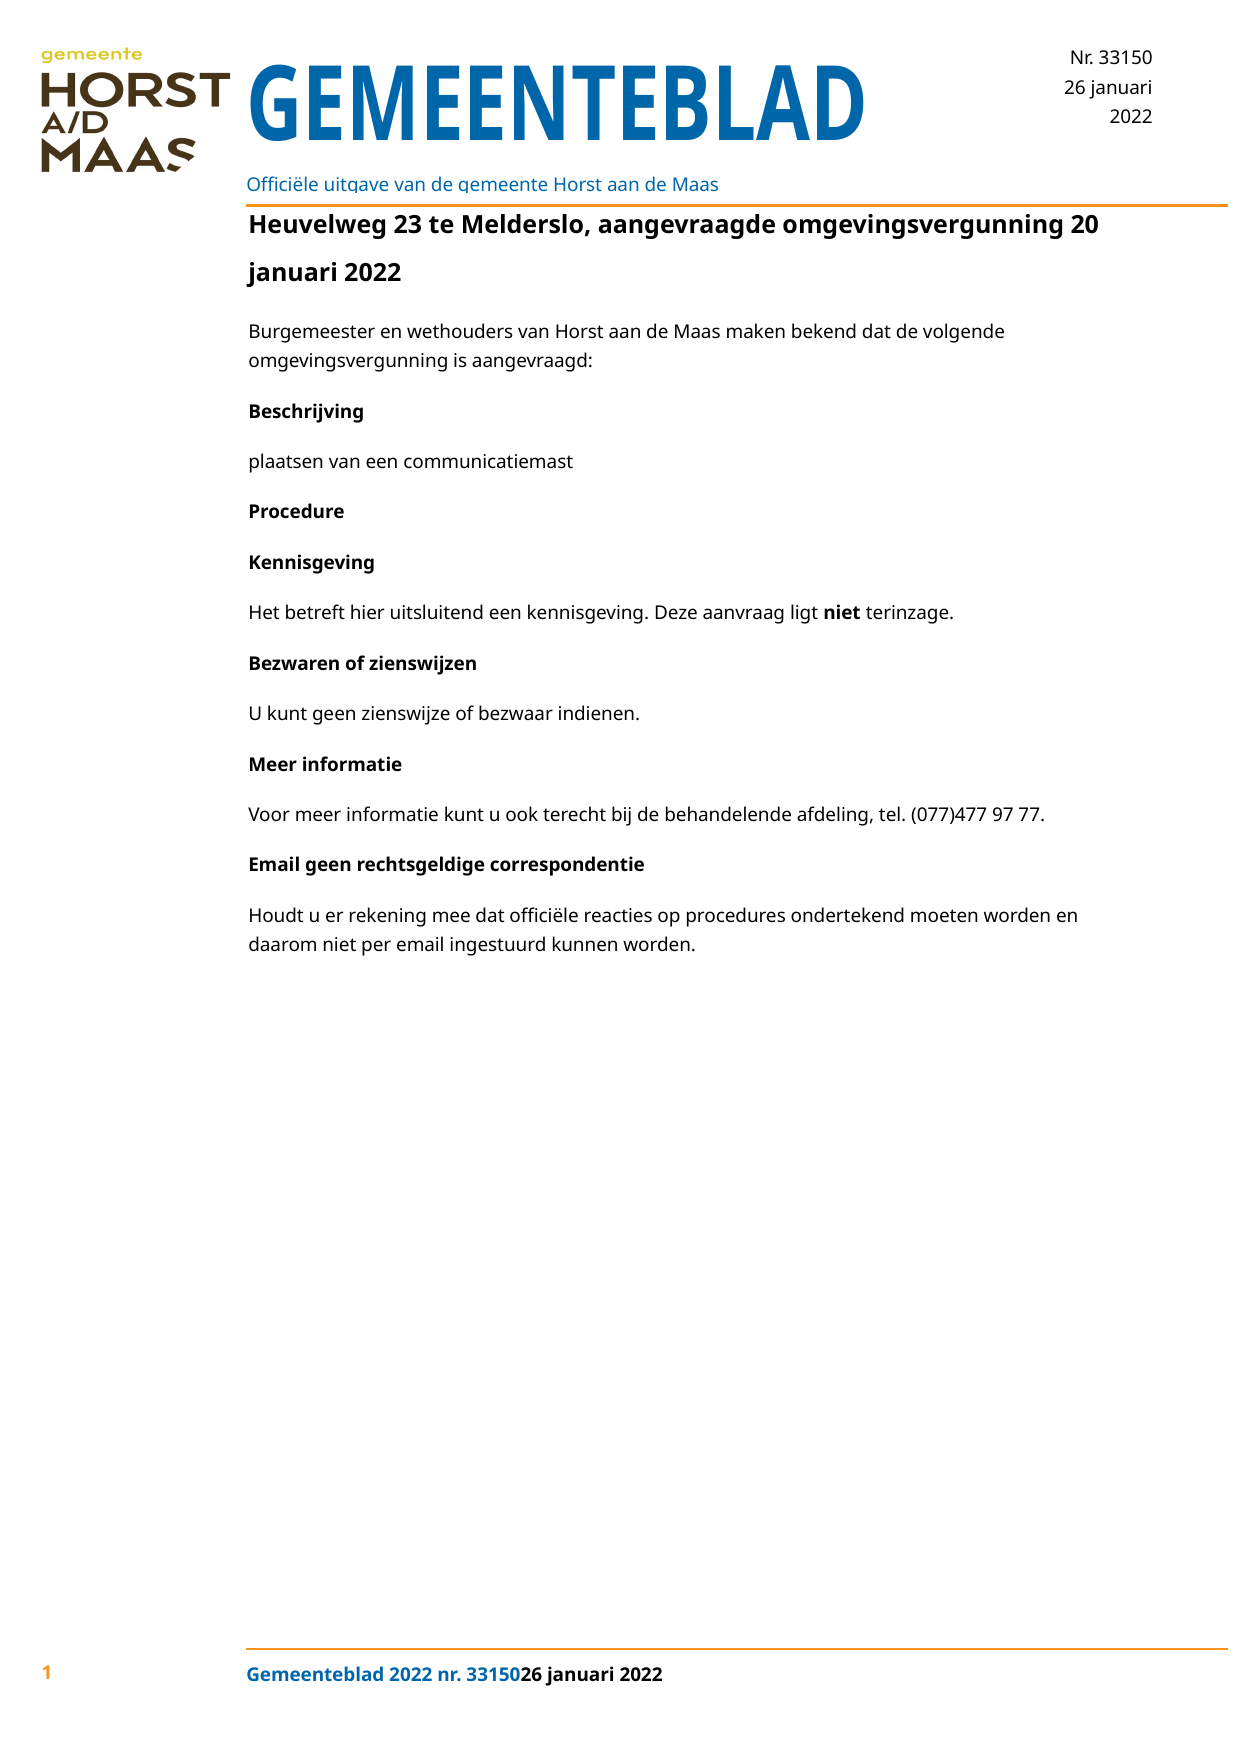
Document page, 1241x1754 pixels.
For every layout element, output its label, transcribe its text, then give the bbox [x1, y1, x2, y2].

text Burgemeester en wethouders van Horst aan de Maas maken bekend dat de volgende omgevingsvergunning is aangevraagd: [248, 318, 1152, 373]
text Bezwaren of zienswijzen [248, 650, 1152, 676]
text Voor meer informatie kunt u ook terecht bij de behandelende afdeling, tel. (077)477 97 77. [248, 801, 1152, 827]
text Heuvelweg 23 te Melderslo, aangevraagde omgevingsvergunning 20 januari 2022 [248, 207, 1152, 288]
picture [41, 47, 231, 172]
text Houdt u er rekening mee dat officiële reacties op procedures ondertekend moeten worden en daarom niet per email ingestuurd kunnen worden. [248, 902, 1152, 957]
text Beschrijving [248, 398, 1152, 424]
text U kunt geen zienswijze of bezwaar indienen. [248, 700, 1152, 726]
text Meer informatie [248, 751, 1152, 777]
text plaatsen van een communicatiemast [248, 448, 1152, 474]
text Het betreft hier uitsluitend een kennisgeving. Deze aanvraag ligt niet terinzage. [248, 599, 1152, 625]
text Procedure [248, 499, 1152, 524]
text Kennisgeving [248, 549, 1152, 575]
text Email geen rechtsgeldige correspondentie [248, 852, 1152, 877]
